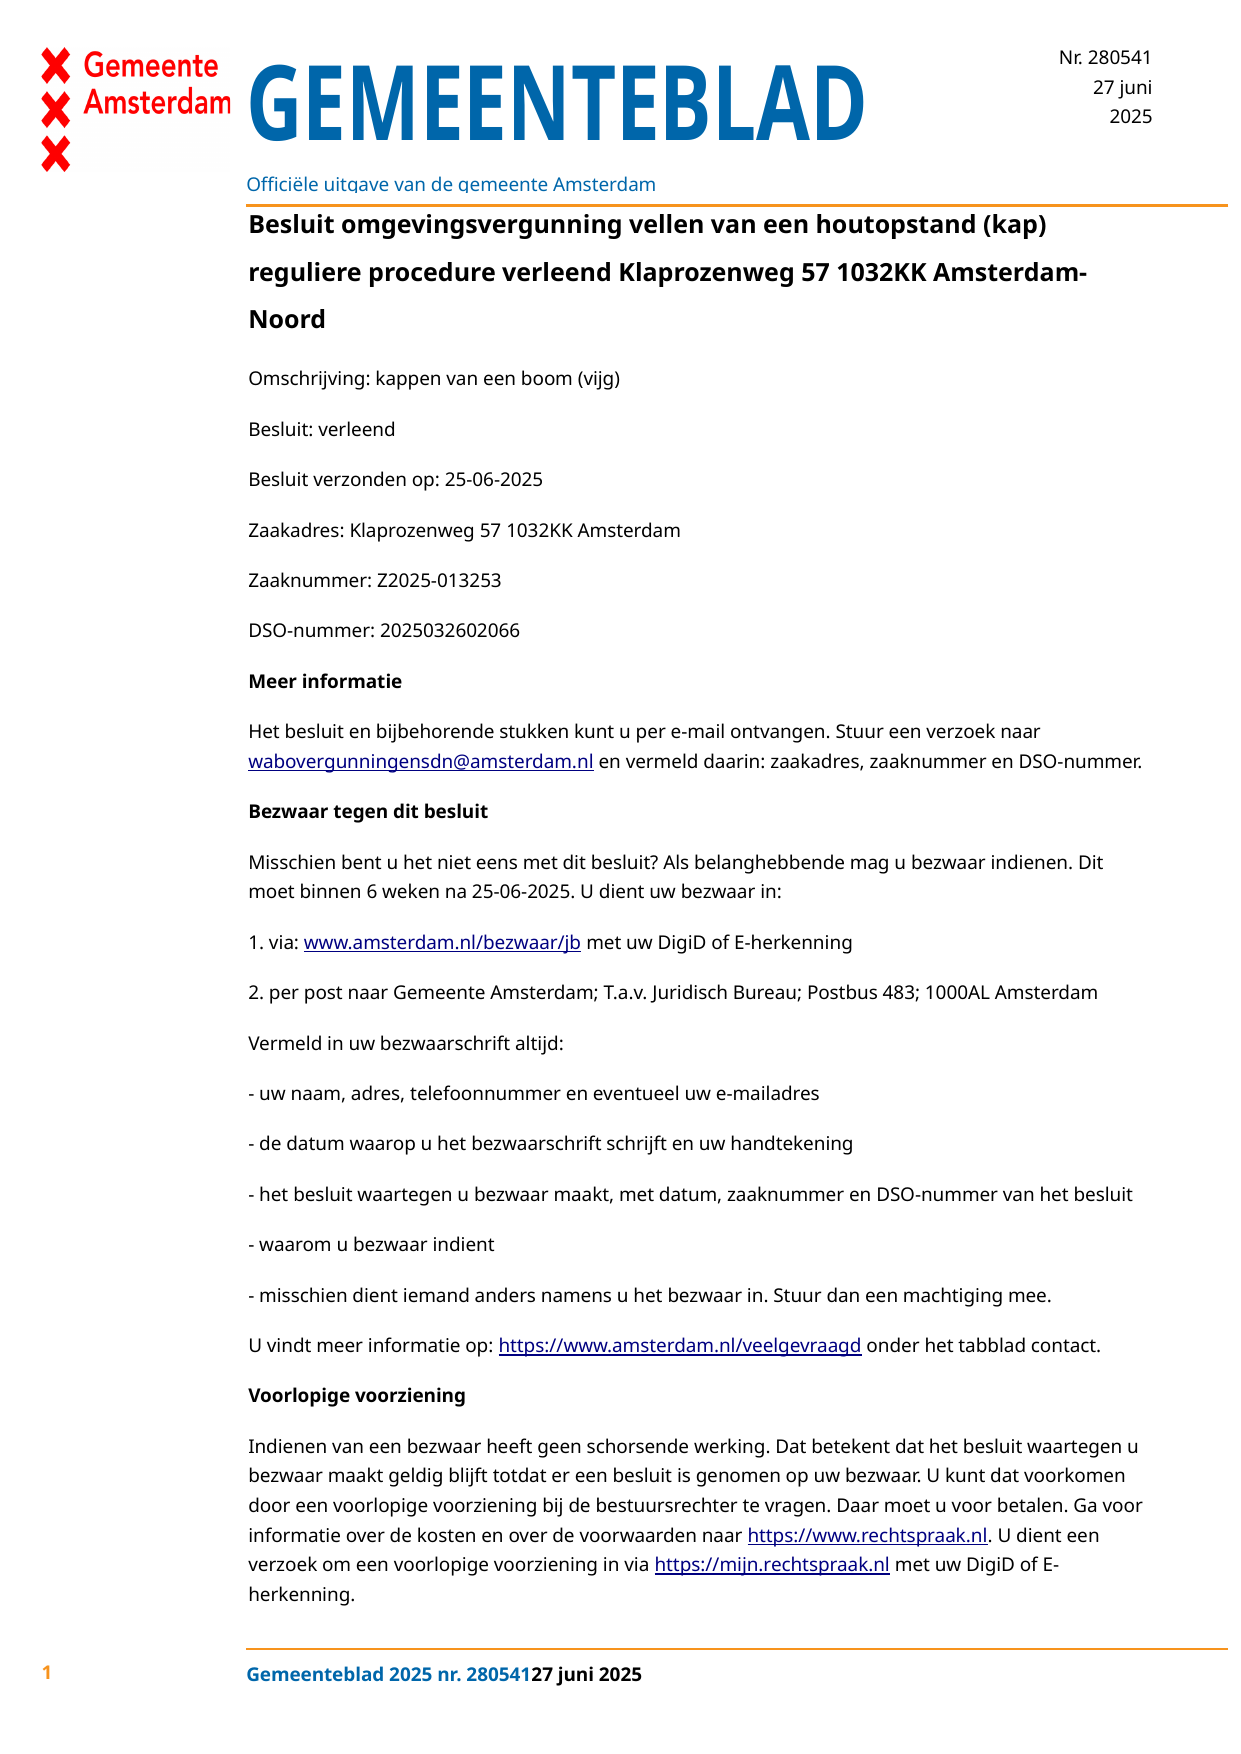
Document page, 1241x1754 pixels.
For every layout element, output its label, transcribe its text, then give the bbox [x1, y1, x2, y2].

text Meer informatie [248, 668, 1152, 694]
text - misschien dient iemand anders namens u het bezwaar in. Stuur dan een machtiging mee. [248, 1282, 1152, 1307]
text Omschrijving: kappen van een boom (vijg) [248, 366, 1152, 391]
text Besluit: verleend [248, 416, 1152, 442]
text 2. per post naar Gemeente Amsterdam; T.a.v. Juridisch Bureau; Postbus 483; 1000AL Amsterdam [248, 979, 1152, 1005]
text - waarom u bezwaar indient [248, 1231, 1152, 1257]
text Zaaknummer: Z2025-013253 [248, 567, 1152, 593]
text U vindt meer informatie op: https://www.amsterdam.nl/veelgevraagd onder het tabblad contact. [248, 1332, 1152, 1358]
text - de datum waarop u het bezwaarschrift schrijft en uw handtekening [248, 1131, 1152, 1156]
text Besluit verzonden op: 25-06-2025 [248, 466, 1152, 492]
text - het besluit waartegen u bezwaar maakt, met datum, zaaknummer en DSO-nummer van het besluit [248, 1181, 1152, 1207]
text Indienen van een bezwaar heeft geen schorsende werking. Dat betekent dat het besluit waartegen u bezwaar maakt geldig blijft totdat er een besluit is genomen op uw bezwaar. U kunt dat voorkomen door een voorlopige voorziening bij de bestuursrechter te vragen. Daar moet u voor betalen. Ga voor informatie over de kosten en over de voorwaarden naar https://www.rechtspraak.nl. U dient een verzoek om een voorlopige voorziening in via https://mijn.rechtspraak.nl met uw DigiD of E-herkenning. [248, 1433, 1152, 1607]
text Voorlopige voorziening [248, 1383, 1152, 1408]
text - uw naam, adres, telefoonnummer en eventueel uw e-mailadres [248, 1080, 1152, 1106]
text Vermeld in uw bezwaarschrift altijd: [248, 1030, 1152, 1055]
text Besluit omgevingsvergunning vellen van een houtopstand (kap) reguliere procedure verleend Klaprozenweg 57 1032KK Amsterdam-Noord [248, 207, 1152, 336]
text Misschien bent u het niet eens met dit besluit? Als belanghebbende mag u bezwaar indienen. Dit moet binnen 6 weken na 25-06-2025. U dient uw bezwaar in: [248, 849, 1152, 904]
text Het besluit en bijbehorende stukken kunt u per e-mail ontvangen. Stuur een verzoek naar wabovergunningensdn@amsterdam.nl en vermeld daarin: zaakadres, zaaknummer en DSO-nummer. [248, 718, 1152, 774]
text Bezwaar tegen dit besluit [248, 798, 1152, 824]
text Zaakadres: Klaprozenweg 57 1032KK Amsterdam [248, 517, 1152, 542]
text 1. via: www.amsterdam.nl/bezwaar/jb met uw DigiD of E-herkenning [248, 929, 1152, 954]
picture [41, 47, 231, 172]
text DSO-nummer: 2025032602066 [248, 618, 1152, 643]
